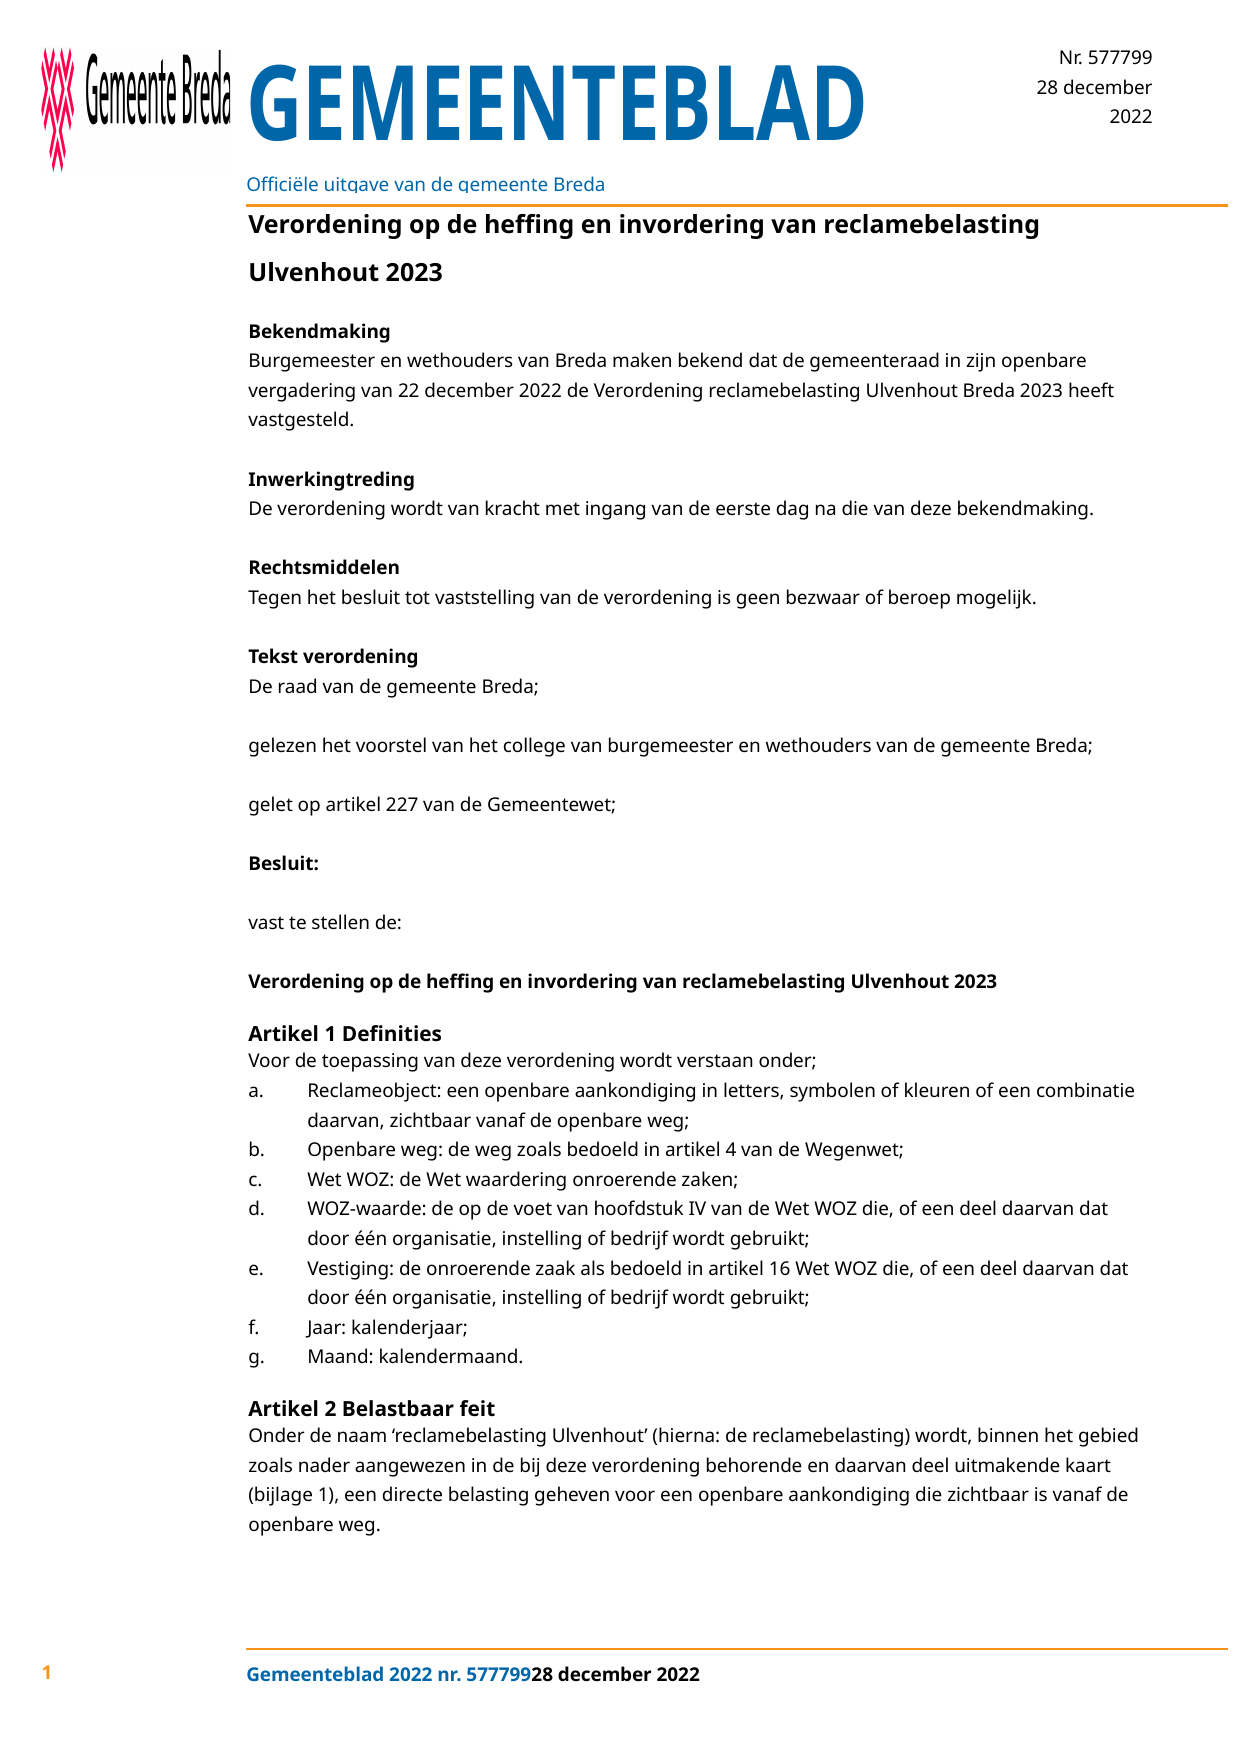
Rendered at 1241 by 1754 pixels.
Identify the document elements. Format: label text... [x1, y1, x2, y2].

text Rechtsmiddelen [248, 554, 1152, 580]
text Besluit: [248, 850, 1152, 876]
list Openbare weg: de weg zoals bedoeld in artikel 4 van de Wegenwet; [248, 1136, 1152, 1162]
list WOZ-waarde: de op de voet van hoofdstuk IV van de Wet WOZ die, of een deel daarvan dat door één organisatie, instelling of bedrijf wordt gebruikt; [248, 1196, 1152, 1251]
list Vestiging: de onroerende zaak als bedoeld in artikel 16 Wet WOZ die, of een deel daarvan dat door één organisatie, instelling of bedrijf wordt gebruikt; [248, 1255, 1152, 1310]
text gelezen het voorstel van het college van burgemeester en wethouders van de gemeente Breda; [248, 732, 1152, 758]
text Artikel 2 Belastbaar feit [248, 1394, 1152, 1422]
list Jaar: kalenderjaar; [248, 1314, 1152, 1339]
text Tekst verordening [248, 643, 1152, 669]
text Artikel 1 Definities [248, 1019, 1152, 1048]
text Verordening op de heffing en invordering van reclamebelasting Ulvenhout 2023 [248, 207, 1152, 288]
text Voor de toepassing van deze verordening wordt verstaan onder; [248, 1048, 1152, 1073]
text De verordening wordt van kracht met ingang van de eerste dag na die van deze bekendmaking. [248, 495, 1152, 521]
text vast te stellen de: [248, 909, 1152, 935]
picture [41, 47, 231, 172]
list Wet WOZ: de Wet waardering onroerende zaken; [248, 1166, 1152, 1192]
list Maand: kalendermaand. [248, 1343, 1152, 1369]
text Burgemeester en wethouders van Breda maken bekend dat de gemeenteraad in zijn openbare vergadering van 22 december 2022 de Verordening reclamebelasting Ulvenhout Breda 2023 heeft vastgesteld. [248, 347, 1152, 432]
text Onder de naam ‘reclamebelasting Ulvenhout’ (hierna: de reclamebelasting) wordt, binnen het gebied zoals nader aangewezen in de bij deze verordening behorende en daarvan deel uitmakende kaart (bijlage 1), een directe belasting geheven voor een openbare aankondiging die zichtbaar is vanaf de openbare weg. [248, 1422, 1152, 1537]
text De raad van de gemeente Breda; [248, 673, 1152, 699]
text Inwerkingtreding [248, 466, 1152, 492]
text Bekendmaking [248, 318, 1152, 344]
list Reclameobject: een openbare aankondiging in letters, symbolen of kleuren of een combinatie daarvan, zichtbaar vanaf de openbare weg; [248, 1077, 1152, 1132]
text Verordening op de heffing en invordering van reclamebelasting Ulvenhout 2023 [248, 969, 1152, 994]
text gelet op artikel 227 van de Gemeentewet; [248, 791, 1152, 817]
text Tegen het besluit tot vaststelling van de verordening is geen bezwaar of beroep mogelijk. [248, 584, 1152, 610]
